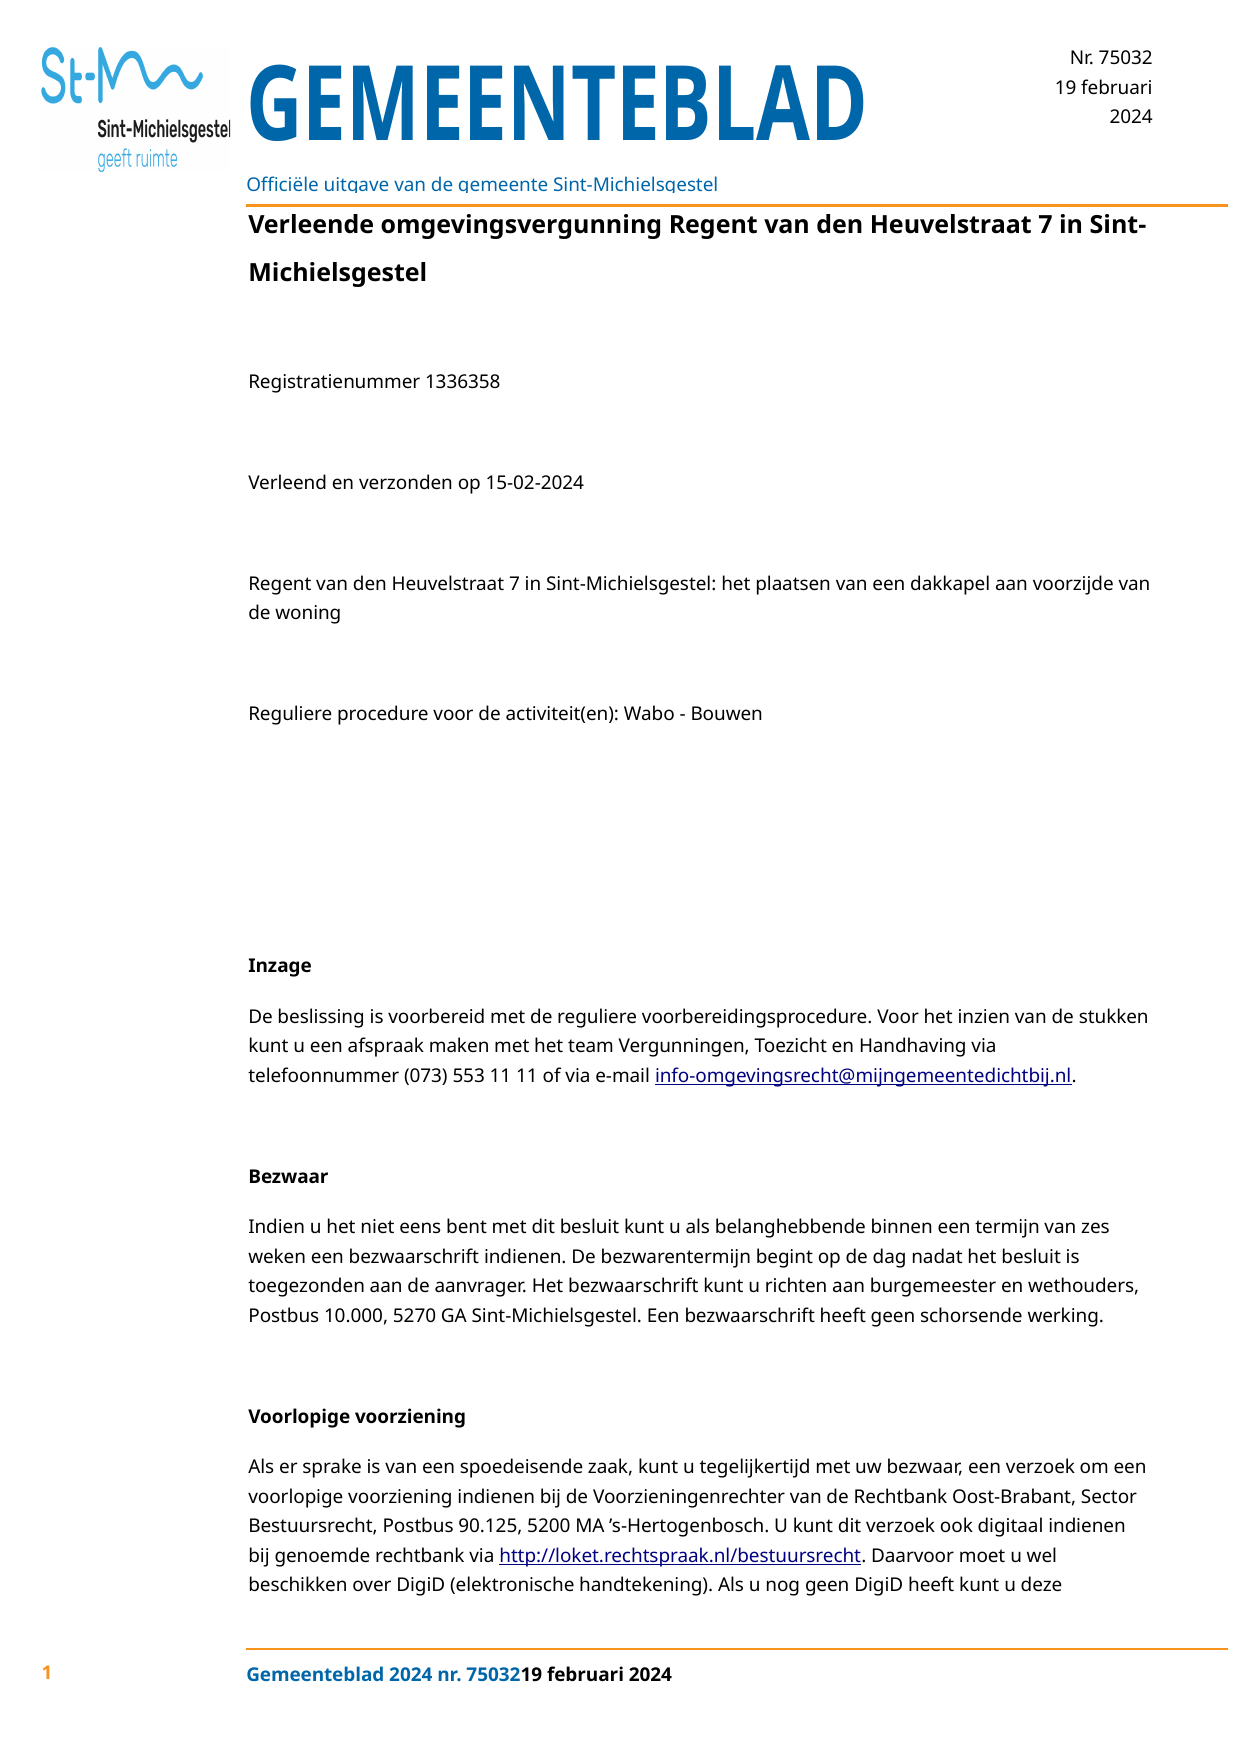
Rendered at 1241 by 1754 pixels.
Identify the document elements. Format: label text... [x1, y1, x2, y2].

text De beslissing is voorbereid met de reguliere voorbereidingsprocedure. Voor het inzien van de stukken kunt u een afspraak maken met het team Vergunningen, Toezicht en Handhaving via telefoonnummer (073) 553 11 11 of via e-mail info-omgevingsrecht@mijngemeentedichtbij.nl. [248, 1003, 1152, 1088]
text Reguliere procedure voor de activiteit(en): Wabo - Bouwen [248, 700, 1152, 726]
text Voorlopige voorziening [248, 1403, 1152, 1429]
text Inzage [248, 952, 1152, 978]
text Regent van den Heuvelstraat 7 in Sint-Michielsgestel: het plaatsen van een dakkapel aan voorzijde van de woning [248, 570, 1152, 625]
text Registratienummer 1336358 [248, 368, 1152, 394]
text Bezwaar [248, 1163, 1152, 1189]
picture [41, 47, 231, 172]
text Verleend en verzonden op 15-02-2024 [248, 469, 1152, 495]
text Indien u het niet eens bent met dit besluit kunt u als belanghebbende binnen een termijn van zes weken een bezwaarschrift indienen. De bezwarentermijn begint op de dag nadat het besluit is toegezonden aan de aanvrager. Het bezwaarschrift kunt u richten aan burgemeester en wethouders, Postbus 10.000, 5270 GA Sint-Michielsgestel. Een bezwaarschrift heeft geen schorsende werking. [248, 1213, 1152, 1328]
text Als er sprake is van een spoedeisende zaak, kunt u tegelijkertijd met uw bezwaar, een verzoek om een voorlopige voorziening indienen bij de Voorzieningenrechter van de Rechtbank Oost-Brabant, Sector Bestuursrecht, Postbus 90.125, 5200 MA ’s-Hertogenbosch. U kunt dit verzoek ook digitaal indienen bij genoemde rechtbank via http://loket.rechtspraak.nl/bestuursrecht. Daarvoor moet u wel beschikken over DigiD (elektronische handtekening). Als u nog geen DigiD heeft kunt u deze [248, 1453, 1152, 1597]
text Verleende omgevingsvergunning Regent van den Heuvelstraat 7 in Sint-Michielsgestel [248, 207, 1152, 288]
